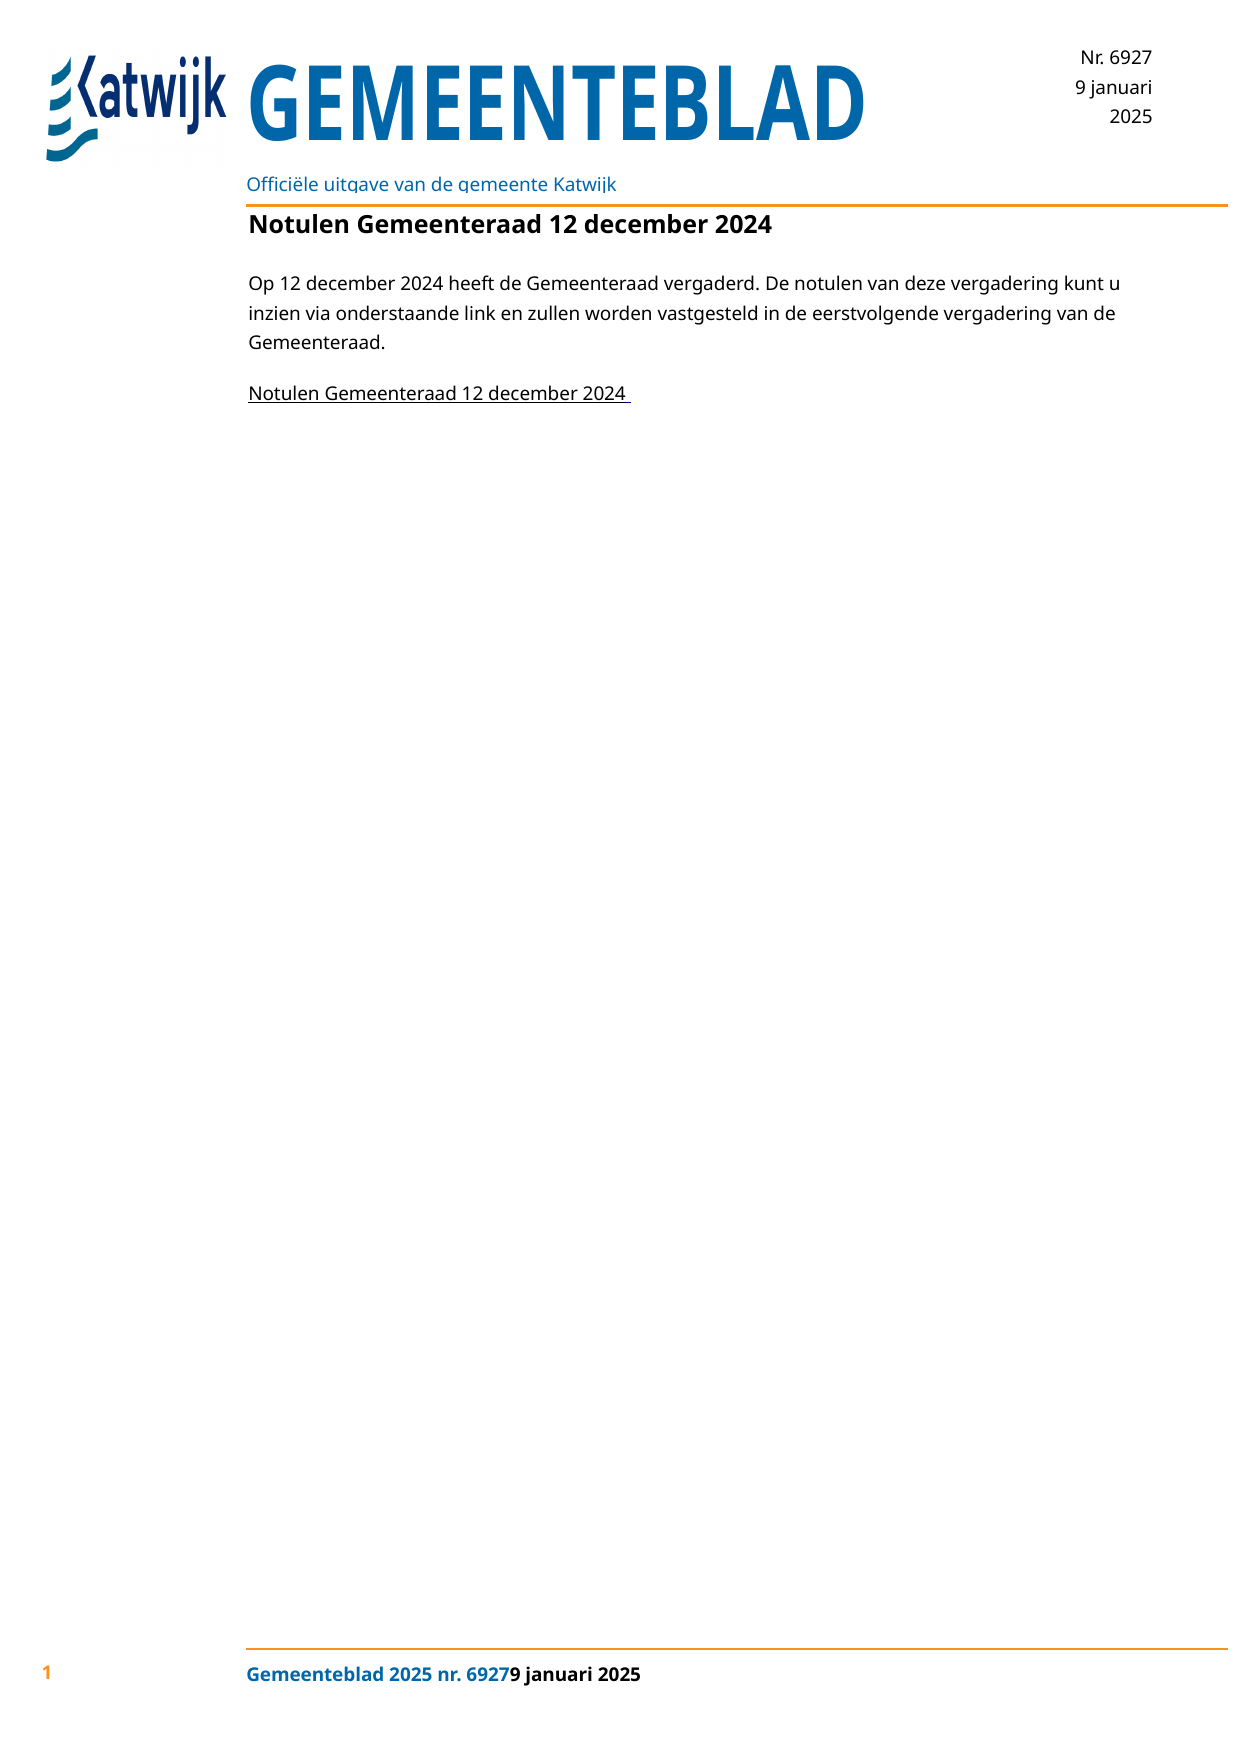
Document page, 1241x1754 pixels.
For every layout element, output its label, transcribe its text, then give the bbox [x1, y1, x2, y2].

picture [41, 47, 231, 172]
text Notulen Gemeenteraad 12 december 2024 [248, 380, 1152, 406]
text Op 12 december 2024 heeft de Gemeenteraad vergaderd. De notulen van deze vergadering kunt u inzien via onderstaande link en zullen worden vastgesteld in de eerstvolgende vergadering van de Gemeenteraad. [248, 270, 1152, 355]
text Notulen Gemeenteraad 12 december 2024 [248, 207, 1152, 241]
